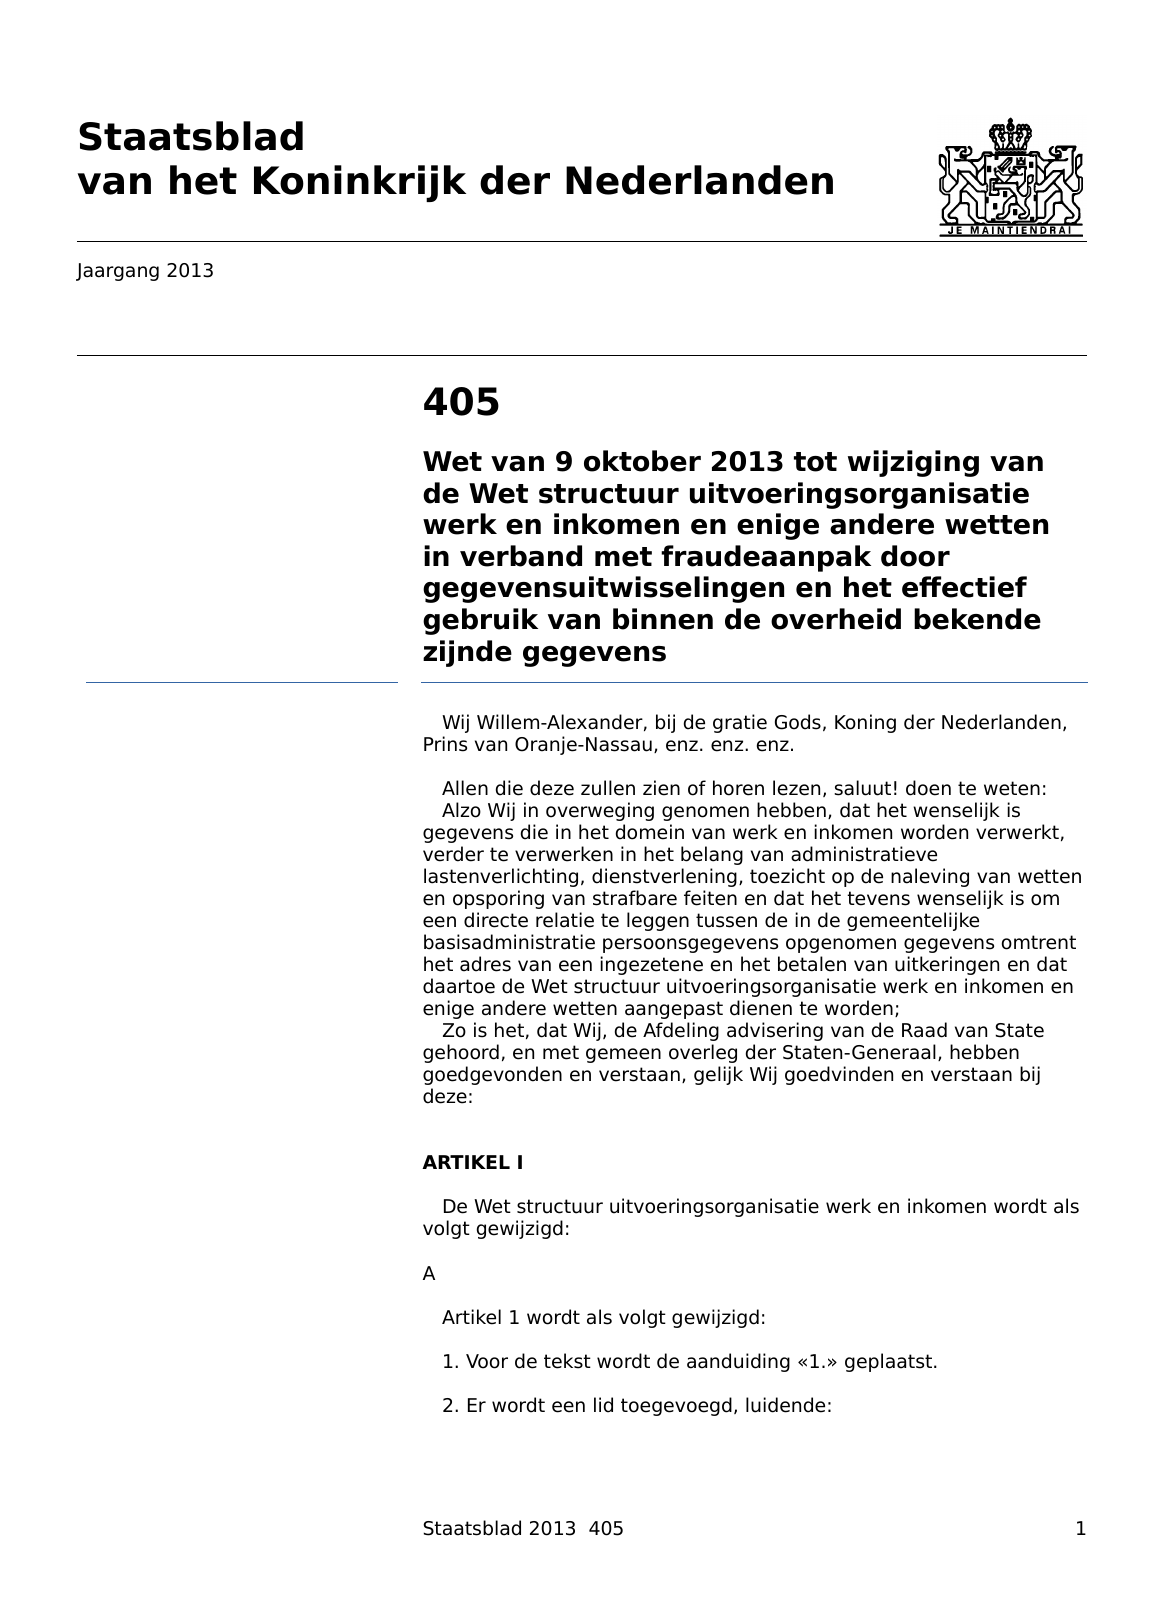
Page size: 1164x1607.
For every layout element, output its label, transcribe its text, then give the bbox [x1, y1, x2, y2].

text Artikel 1 wordt als volgt gewijzigd: [422, 1307, 1087, 1328]
table_cell Jaargang 2013 [77, 242, 1087, 355]
table_header Staatsblad van het Koninkrijk der Nederlanden [77, 100, 886, 241]
subtitle ARTIKEL I [422, 1152, 1087, 1174]
text De Wet structuur uitvoeringsorganisatie werk en inkomen wordt als volgt gewijzigd: [422, 1196, 1087, 1240]
text Zo is het, dat Wij, de Afdeling advisering van de Raad van State gehoord, en met gemeen overleg der Staten-Generaal, hebben goedgevonden en verstaan, gelijk Wij goedvinden en verstaan bij deze: [422, 1020, 1087, 1108]
text 2. Er wordt een lid toegevoegd, luidende: [422, 1395, 1087, 1417]
text Wet van 9 oktober 2013 tot wijziging van de Wet structuur uitvoeringsorganisatie werk en inkomen en enige andere wetten in verband met fraudeaanpak door gegevensuitwisselingen en het effectief gebruik van binnen de overheid bekende zijnde gegevens [422, 447, 1087, 667]
picture [936, 115, 1087, 240]
text Wij Willem-Alexander, bij de gratie Gods, Koning der Nederlanden, Prins van Oranje-Nassau, enz. enz. enz. [422, 712, 1087, 756]
text Alzo Wij in overweging genomen hebben, dat het wenselijk is gegevens die in het domein van werk en inkomen worden verwerkt, verder te verwerken in het belang van administratieve lastenverlichting, dienstverlening, toezicht op de naleving van wetten en opsporing van strafbare feiten en dat het tevens wenselijk is om een directe relatie te leggen tussen de in de gemeentelijke basisadministratie persoonsgegevens opgenomen gegevens omtrent het adres van een ingezetene en het betalen van uitkeringen en dat daartoe de Wet structuur uitvoeringsorganisatie werk en inkomen en enige andere wetten aangepast dienen te worden; [422, 800, 1087, 1020]
text A [422, 1262, 1087, 1284]
table_header [886, 100, 1087, 241]
text 1. Voor de tekst wordt de aanduiding «1.» geplaatst. [422, 1351, 1087, 1373]
text Allen die deze zullen zien of horen lezen, saluut! doen te weten: [422, 778, 1087, 800]
subtitle 405 [422, 381, 1087, 424]
